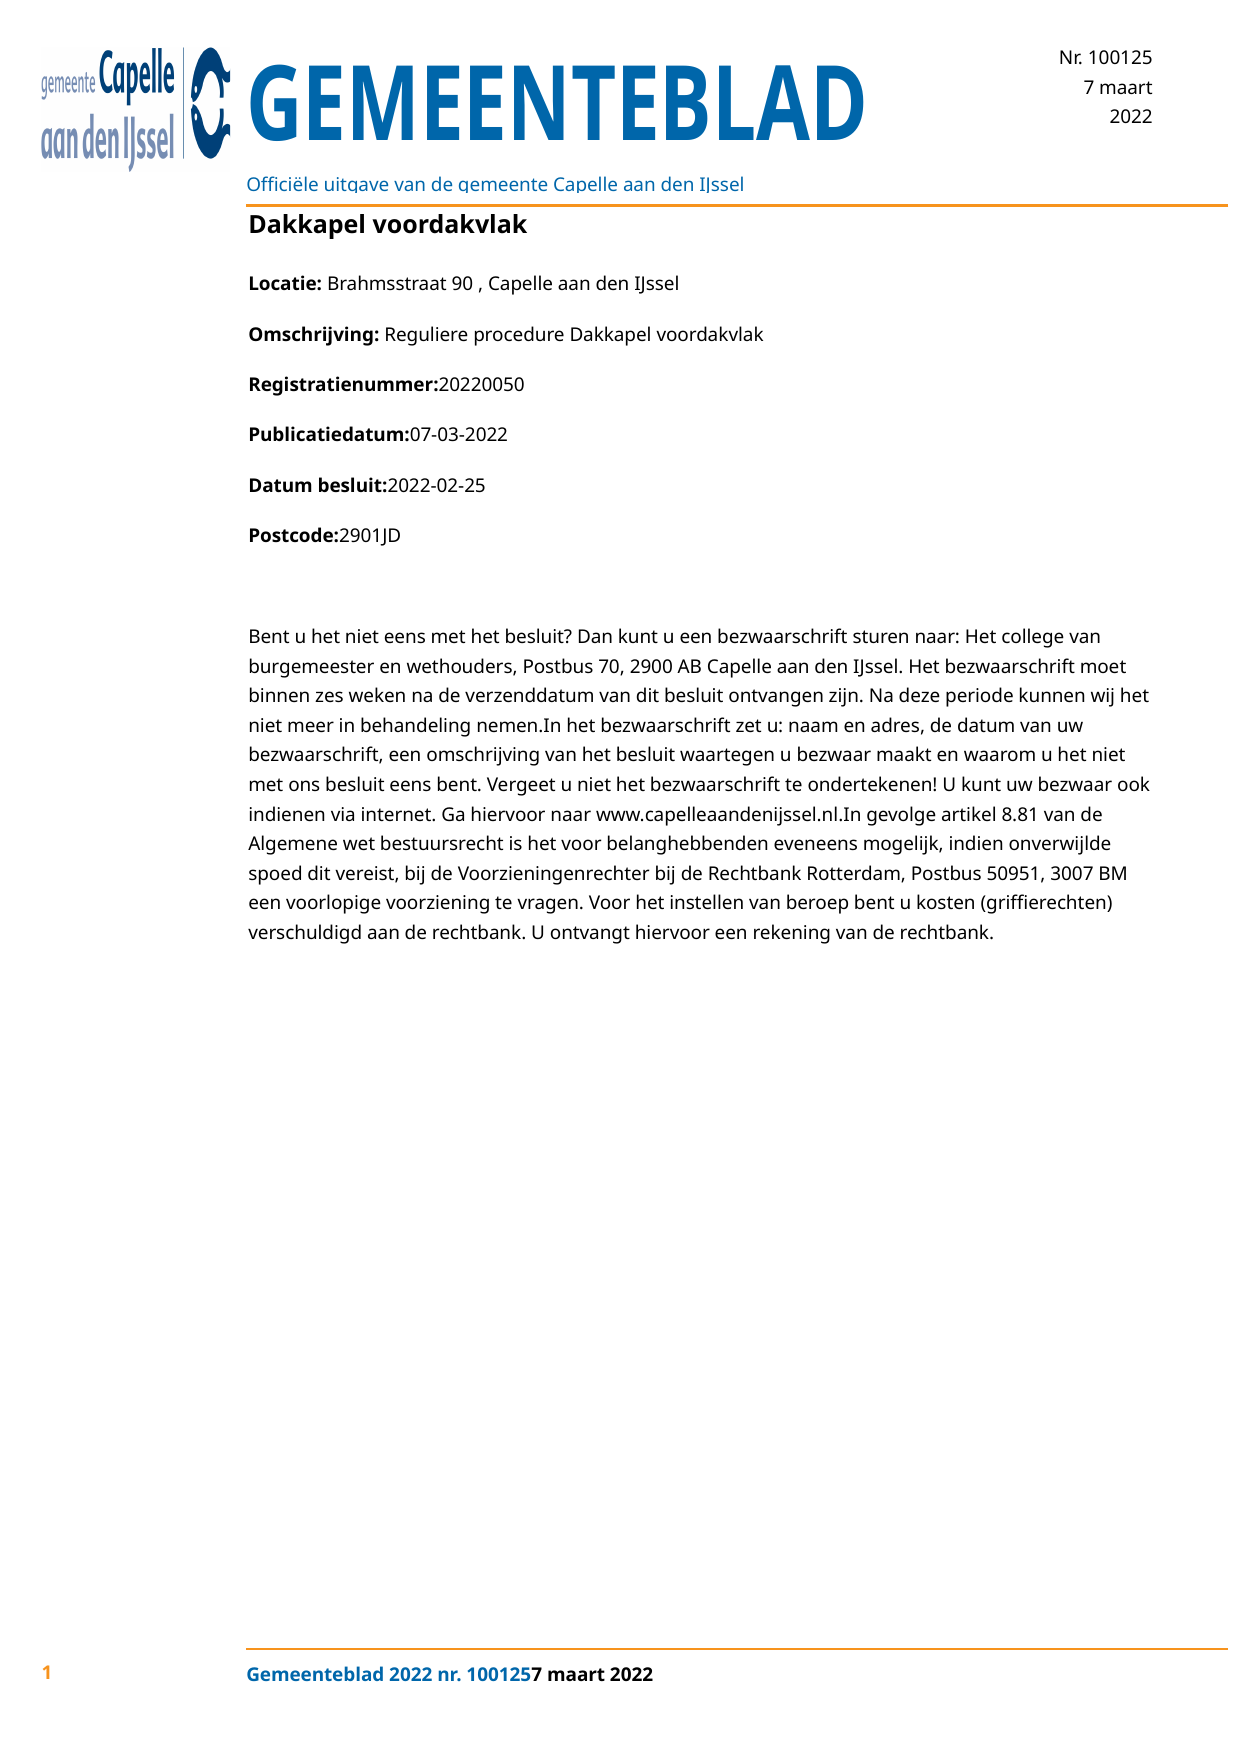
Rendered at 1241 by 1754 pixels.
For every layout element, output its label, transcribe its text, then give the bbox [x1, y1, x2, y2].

picture [41, 47, 231, 172]
text Dakkapel voordakvlak [248, 207, 1152, 241]
text Publicatiedatum:07-03-2022 [248, 422, 1152, 447]
text Datum besluit:2022-02-25 [248, 472, 1152, 498]
text Bent u het niet eens met het besluit? Dan kunt u een bezwaarschrift sturen naar: Het college van burgemeester en wethouders, Postbus 70, 2900 AB Capelle aan den IJssel. Het bezwaarschrift moet binnen zes weken na de verzenddatum van dit besluit ontvangen zijn. Na deze periode kunnen wij het niet meer in behandeling nemen.In het bezwaarschrift zet u: naam en adres, de datum van uw bezwaarschrift, een omschrijving van het besluit waartegen u bezwaar maakt en waarom u het niet met ons besluit eens bent. Vergeet u niet het bezwaarschrift te ondertekenen! U kunt uw bezwaar ook indienen via internet. Ga hiervoor naar www.capelleaandenijssel.nl.In gevolge artikel 8.81 van de Algemene wet bestuursrecht is het voor belanghebbenden eveneens mogelijk, indien onverwijlde spoed dit vereist, bij de Voorzieningenrechter bij de Rechtbank Rotterdam, Postbus 50951, 3007 BM een voorlopige voorziening te vragen. Voor het instellen van beroep bent u kosten (griffierechten) verschuldigd aan de rechtbank. U ontvangt hiervoor een rekening van de rechtbank. [248, 623, 1152, 945]
text Postcode:2901JD [248, 522, 1152, 548]
text Omschrijving: Reguliere procedure Dakkapel voordakvlak [248, 321, 1152, 346]
text Locatie: Brahmsstraat 90 , Capelle aan den IJssel [248, 270, 1152, 296]
text Registratienummer:20220050 [248, 371, 1152, 397]
